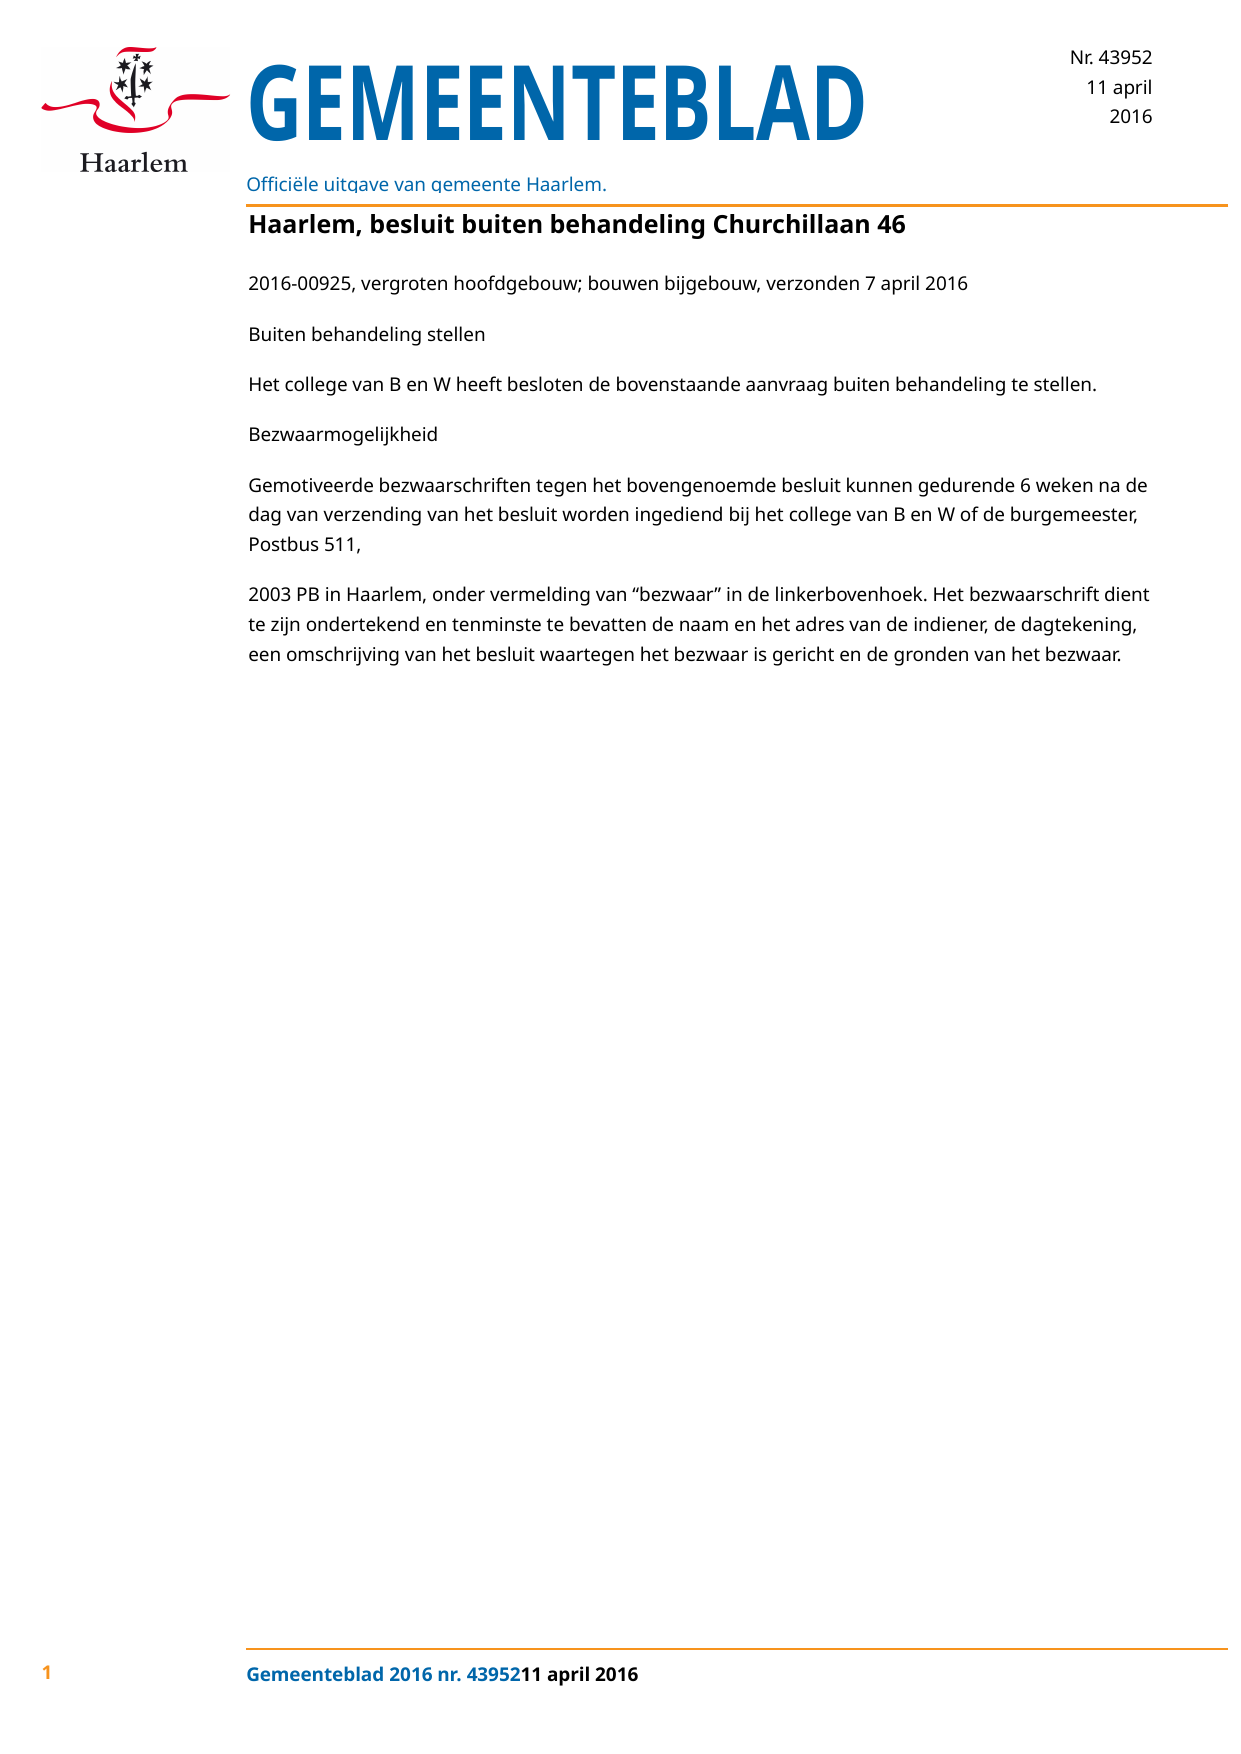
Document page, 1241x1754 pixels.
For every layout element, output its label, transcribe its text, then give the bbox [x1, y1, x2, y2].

text Bezwaarmogelijkheid [248, 422, 1152, 447]
text 2016-00925, vergroten hoofdgebouw; bouwen bijgebouw, verzonden 7 april 2016 [248, 270, 1152, 296]
text 2003 PB in Haarlem, onder vermelding van “bezwaar” in de linkerbovenhoek. Het bezwaarschrift dient te zijn ondertekend en tenminste te bevatten de naam en het adres van de indiener, de dagtekening, een omschrijving van het besluit waartegen het bezwaar is gericht en de gronden van het bezwaar. [248, 582, 1152, 666]
text Haarlem, besluit buiten behandeling Churchillaan 46 [248, 207, 1152, 241]
text Buiten behandeling stellen [248, 321, 1152, 346]
text Gemotiveerde bezwaarschriften tegen het bovengenoemde besluit kunnen gedurende 6 weken na de dag van verzending van het besluit worden ingediend bij het college van B en W of de burgemeester, Postbus 511, [248, 472, 1152, 557]
text Het college van B en W heeft besloten de bovenstaande aanvraag buiten behandeling te stellen. [248, 371, 1152, 397]
picture [41, 47, 231, 172]
